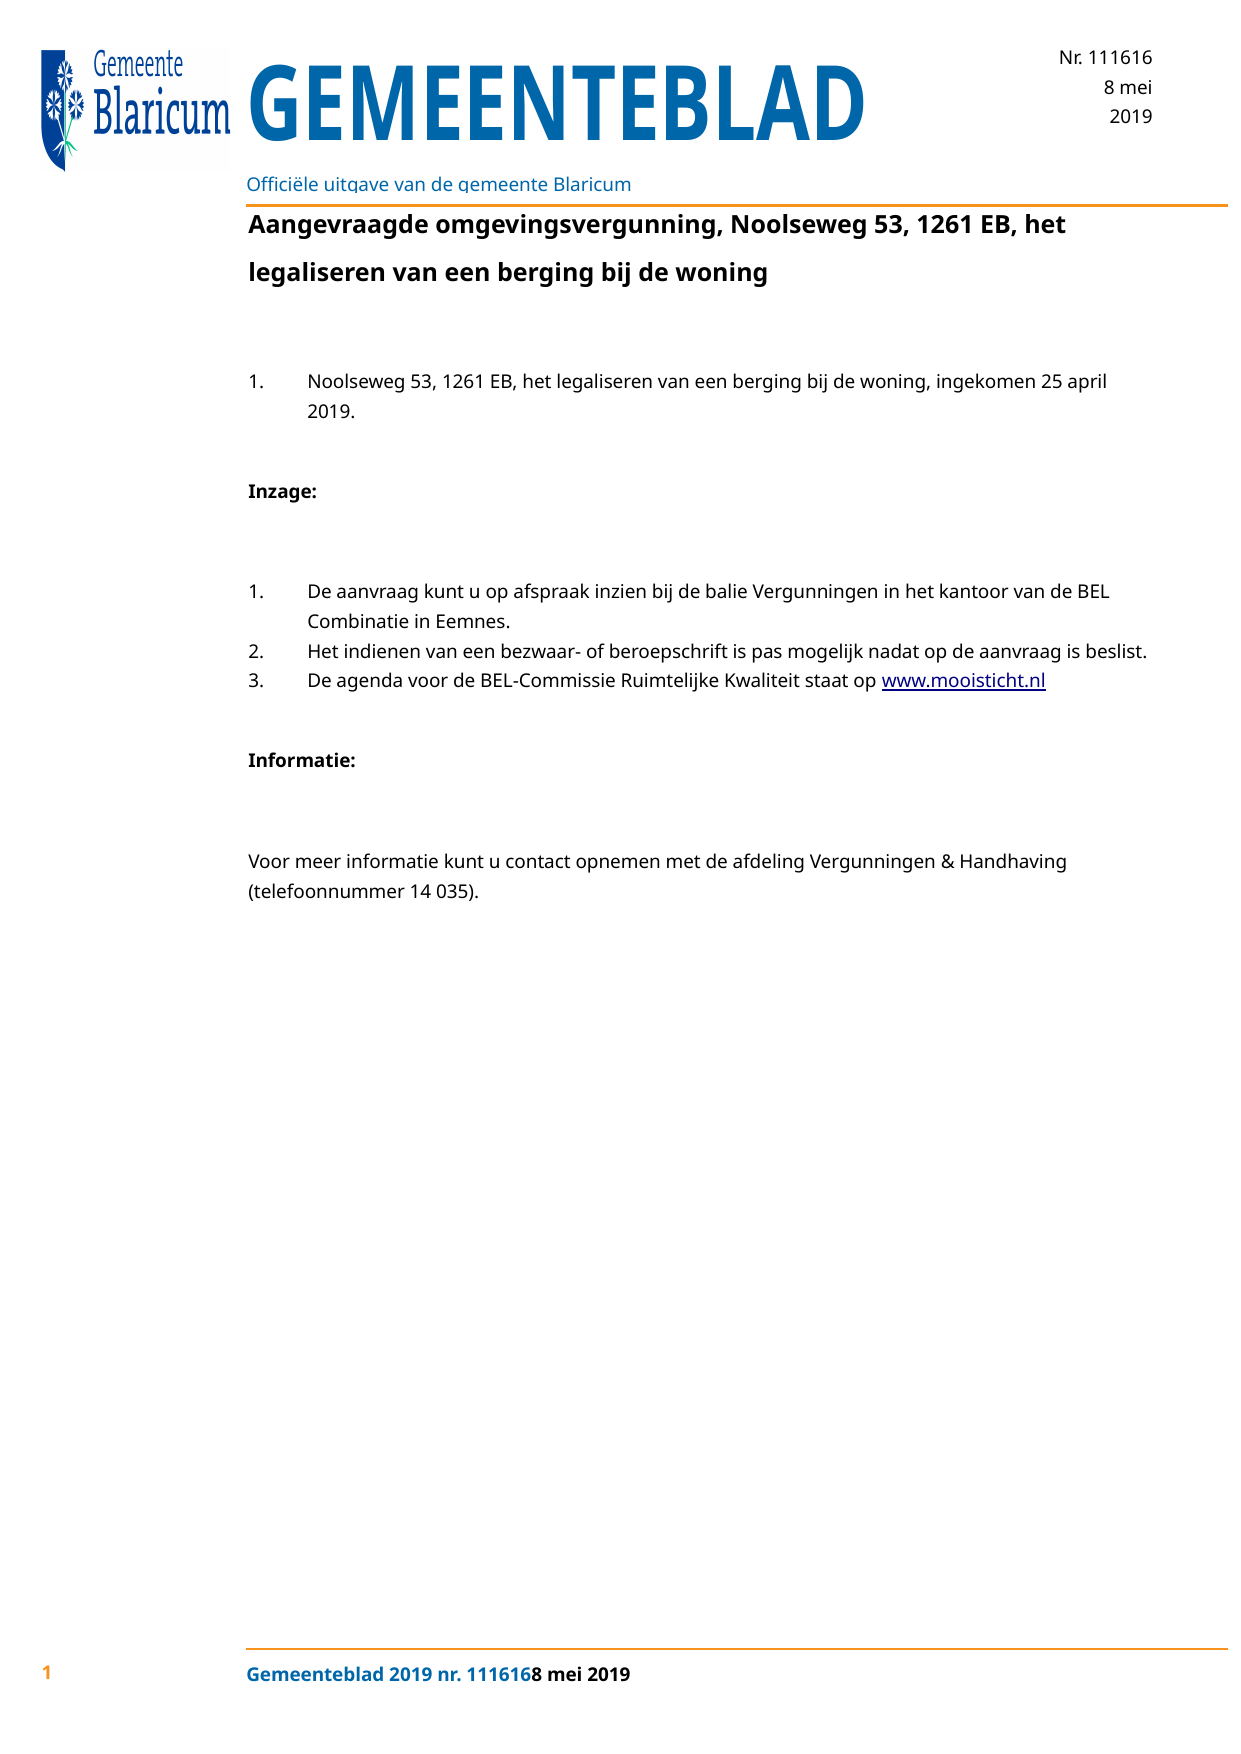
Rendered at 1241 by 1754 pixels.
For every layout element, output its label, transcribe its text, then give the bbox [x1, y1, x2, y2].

picture [41, 47, 231, 172]
list De agenda voor de BEL-Commissie Ruimtelijke Kwaliteit staat op www.mooisticht.nl [248, 667, 1152, 693]
text Inzage: [248, 478, 1152, 504]
list De aanvraag kunt u op afspraak inzien bij de balie Vergunningen in het kantoor van de BEL Combinatie in Eemnes. [248, 579, 1152, 634]
text Voor meer informatie kunt u contact opnemen met de afdeling Vergunningen & Handhaving (telefoonnummer 14 035). [248, 848, 1152, 904]
text Informatie: [248, 747, 1152, 773]
text Aangevraagde omgevingsvergunning, Noolseweg 53, 1261 EB, het legaliseren van een berging bij de woning [248, 207, 1152, 288]
list Het indienen van een bezwaar- of beroepschrift is pas mogelijk nadat op de aanvraag is beslist. [248, 638, 1152, 664]
list Noolseweg 53, 1261 EB, het legaliseren van een berging bij de woning, ingekomen 25 april 2019. [248, 368, 1152, 424]
